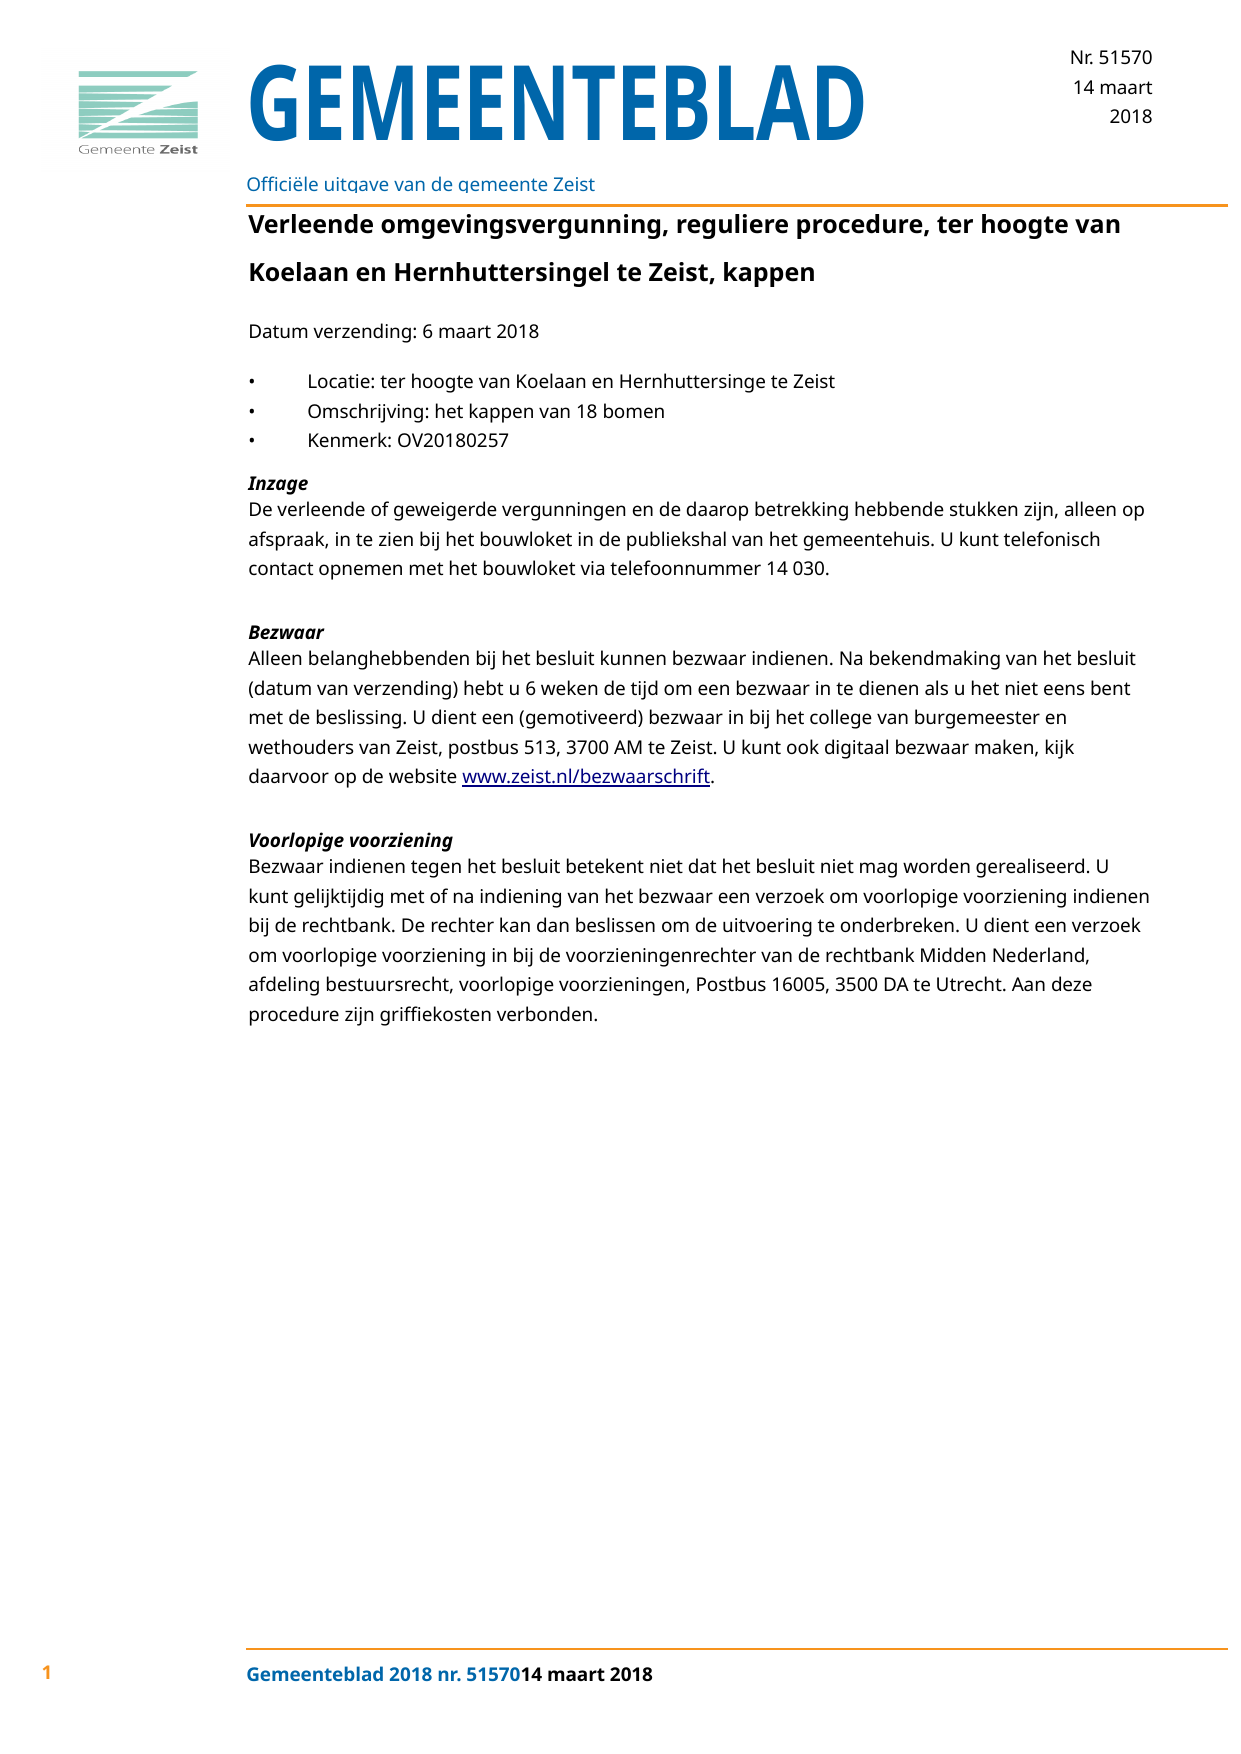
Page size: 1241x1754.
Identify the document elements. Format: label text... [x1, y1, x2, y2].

text Bezwaar indienen tegen het besluit betekent niet dat het besluit niet mag worden gerealiseerd. U kunt gelijktijdig met of na indiening van het bezwaar een verzoek om voorlopige voorziening indienen bij de rechtbank. De rechter kan dan beslissen om de uitvoering te onderbreken. U dient een verzoek om voorlopige voorziening in bij de voorzieningenrechter van de rechtbank Midden Nederland, afdeling bestuursrecht, voorlopige voorzieningen, Postbus 16005, 3500 DA te Utrecht. Aan deze procedure zijn griffiekosten verbonden. [248, 853, 1152, 1027]
text Datum verzending: 6 maart 2018 [248, 318, 1152, 344]
text Bezwaar [248, 619, 1152, 645]
text Inzage [248, 471, 1152, 496]
text Voorlopige voorziening [248, 827, 1152, 853]
text De verleende of geweigerde vergunningen en de daarop betrekking hebbende stukken zijn, alleen op afspraak, in te zien bij het bouwloket in de publiekshal van het gemeentehuis. U kunt telefonisch contact opnemen met het bouwloket via telefoonnummer 14 030. [248, 496, 1152, 581]
text Verleende omgevingsvergunning, reguliere procedure, ter hoogte van Koelaan en Hernhuttersingel te Zeist, kappen [248, 207, 1152, 288]
list Omschrijving: het kappen van 18 bomen [248, 398, 1152, 424]
list Locatie: ter hoogte van Koelaan en Hernhuttersinge te Zeist [248, 368, 1152, 394]
text Alleen belanghebbenden bij het besluit kunnen bezwaar indienen. Na bekendmaking van het besluit (datum van verzending) hebt u 6 weken de tijd om een bezwaar in te dienen als u het niet eens bent met de beslissing. U dient een (gemotiveerd) bezwaar in bij het college van burgemeester en wethouders van Zeist, postbus 513, 3700 AM te Zeist. U kunt ook digitaal bezwaar maken, kijk daarvoor op de website www.zeist.nl/bezwaarschrift. [248, 645, 1152, 789]
list Kenmerk: OV20180257 [248, 427, 1152, 453]
picture [41, 47, 231, 172]
